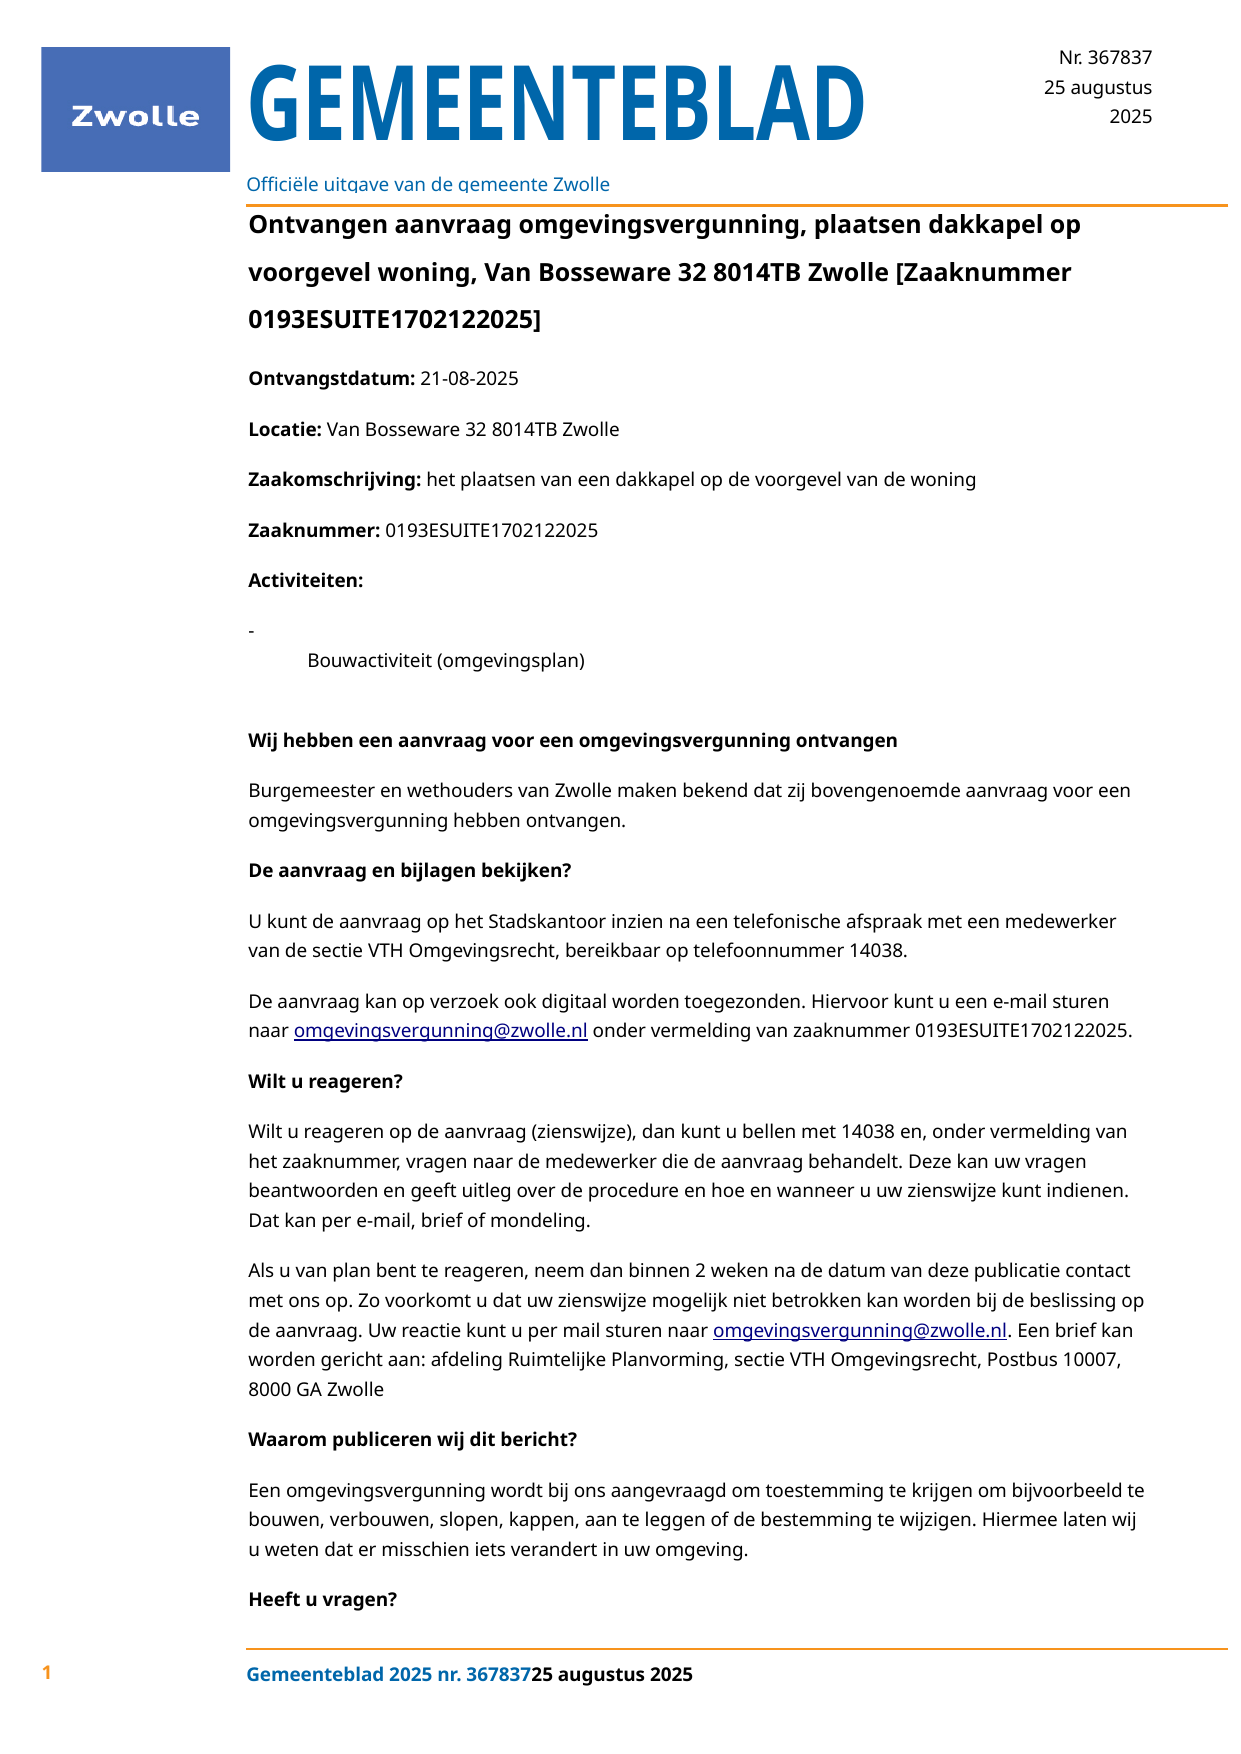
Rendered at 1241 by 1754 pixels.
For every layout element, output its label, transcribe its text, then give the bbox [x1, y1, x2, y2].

text Burgemeester en wethouders van Zwolle maken bekend dat zij bovengenoemde aanvraag voor een omgevingsvergunning hebben ontvangen. [248, 778, 1152, 833]
text Wij hebben een aanvraag voor een omgevingsvergunning ontvangen [248, 727, 1152, 753]
picture [41, 47, 231, 172]
text U kunt de aanvraag op het Stadskantoor inzien na een telefonische afspraak met een medewerker van de sectie VTH Omgevingsrecht, bereikbaar op telefoonnummer 14038. [248, 908, 1152, 963]
text Wilt u reageren? [248, 1068, 1152, 1094]
text Zaaknummer: 0193ESUITE1702122025 [248, 517, 1152, 542]
text Waarom publiceren wij dit bericht? [248, 1426, 1152, 1452]
text Zaakomschrijving: het plaatsen van een dakkapel op de voorgevel van de woning [248, 466, 1152, 492]
text De aanvraag kan op verzoek ook digitaal worden toegezonden. Hiervoor kunt u een e-mail sturen naar omgevingsvergunning@zwolle.nl onder vermelding van zaaknummer 0193ESUITE1702122025. [248, 988, 1152, 1043]
text Ontvangen aanvraag omgevingsvergunning, plaatsen dakkapel op voorgevel woning, Van Bosseware 32 8014TB Zwolle [Zaaknummer 0193ESUITE1702122025] [248, 207, 1152, 336]
text Als u van plan bent te reageren, neem dan binnen 2 weken na de datum van deze publicatie contact met ons op. Zo voorkomt u dat uw zienswijze mogelijk niet betrokken kan worden bij de beslissing op de aanvraag. Uw reactie kunt u per mail sturen naar omgevingsvergunning@zwolle.nl. Een brief kan worden gericht aan: afdeling Ruimtelijke Planvorming, sectie VTH Omgevingsrecht, Postbus 10007, 8000 GA Zwolle [248, 1258, 1152, 1402]
text Ontvangstdatum: 21-08-2025 [248, 366, 1152, 391]
text De aanvraag en bijlagen bekijken? [248, 858, 1152, 883]
text Activiteiten: [248, 567, 1152, 593]
list Bouwactiviteit (omgevingsplan) [248, 647, 1152, 673]
text Locatie: Van Bosseware 32 8014TB Zwolle [248, 416, 1152, 442]
text Een omgevingsvergunning wordt bij ons aangevraagd om toestemming te krijgen om bijvoorbeeld te bouwen, verbouwen, slopen, kappen, aan te leggen of de bestemming te wijzigen. Hiermee laten wij u weten dat er misschien iets verandert in uw omgeving. [248, 1477, 1152, 1562]
text Wilt u reageren op de aanvraag (zienswijze), dan kunt u bellen met 14038 en, onder vermelding van het zaaknummer, vragen naar de medewerker die de aanvraag behandelt. Deze kan uw vragen beantwoorden en geeft uitleg over de procedure en hoe en wanneer u uw zienswijze kunt indienen. Dat kan per e-mail, brief of mondeling. [248, 1118, 1152, 1233]
text Heeft u vragen? [248, 1586, 1152, 1612]
